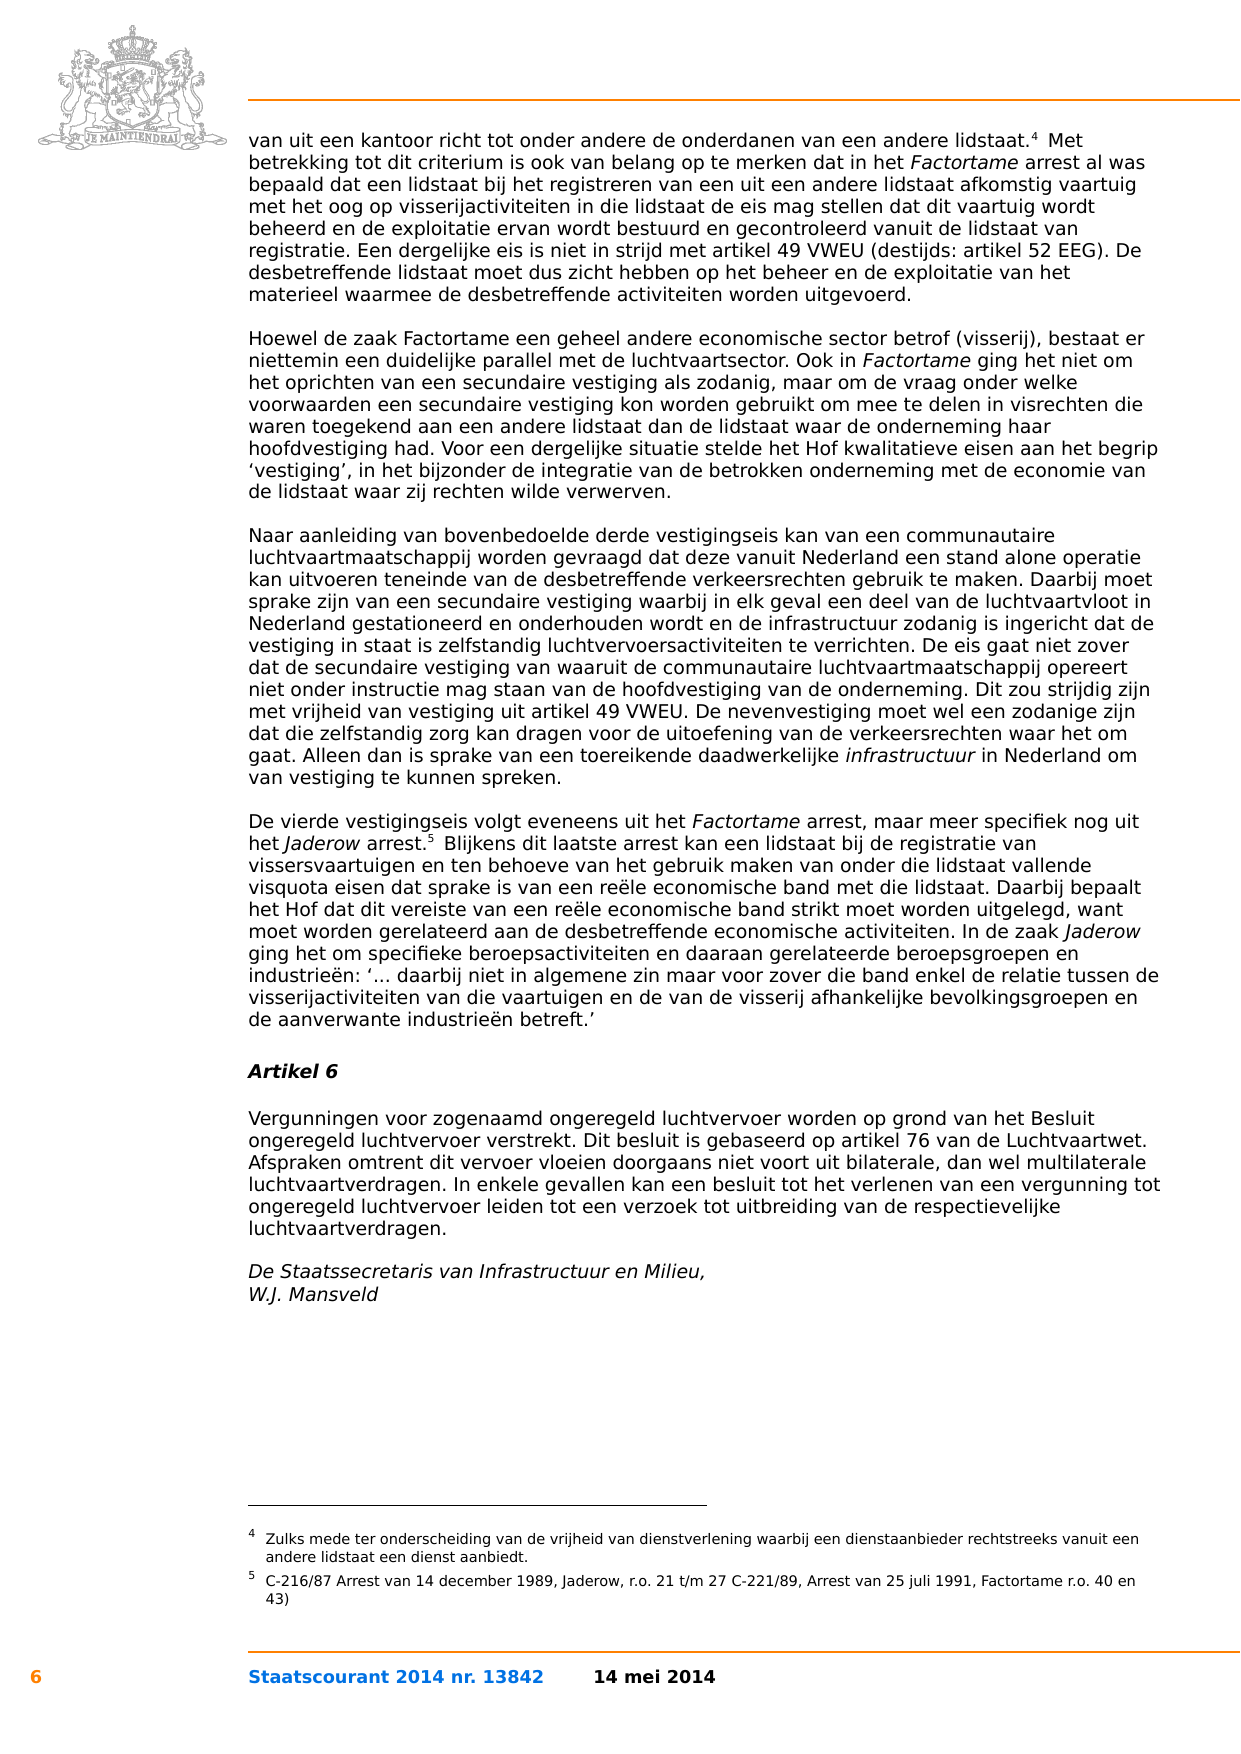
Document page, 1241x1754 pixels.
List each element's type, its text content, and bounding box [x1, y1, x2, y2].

picture [38, 25, 227, 150]
text Zulks mede ter onderscheiding van de vrijheid van dienstverlening waarbij een dienstaanbieder rechtstreeks vanuit een andere lidstaat een dienst aanbiedt. [248, 1527, 1163, 1566]
text Naar aanleiding van bovenbedoelde derde vestigingseis kan van een communautaire luchtvaartmaatschappij worden gevraagd dat deze vanuit Nederland een stand alone operatie kan uitvoeren teneinde van de desbetreffende verkeersrechten gebruik te maken. Daarbij moet sprake zijn van een secundaire vestiging waarbij in elk geval een deel van de luchtvaartvloot in Nederland gestationeerd en onderhouden wordt en de infrastructuur zodanig is ingericht dat de vestiging in staat is zelfstandig luchtvervoersactiviteiten te verrichten. De eis gaat niet zover dat de secundaire vestiging van waaruit de communautaire luchtvaartmaatschappij opereert niet onder instructie mag staan van de hoofdvestiging van de onderneming. Dit zou strijdig zijn met vrijheid van vestiging uit artikel 49 VWEU. De nevenvestiging moet wel een zodanige zijn dat die zelfstandig zorg kan dragen voor de uitoefening van de verkeersrechten waar het om gaat. Alleen dan is sprake van een toereikende daadwerkelijke infrastructuur in Nederland om van vestiging te kunnen spreken. [248, 525, 1163, 789]
text De Staatssecretaris van Infrastructuur en Milieu, W.J. Mansveld [248, 1261, 1163, 1305]
text De vierde vestigingseis volgt eveneens uit het Factortame arrest, maar meer specifiek nog uit het Jaderow arrest. Blijkens dit laatste arrest kan een lidstaat bij de registratie van vissersvaartuigen en ten behoeve van het gebruik maken van onder die lidstaat vallende visquota eisen dat sprake is van een reële economische band met die lidstaat. Daarbij bepaalt het Hof dat dit vereiste van een reële economische band strikt moet worden uitgelegd, want moet worden gerelateerd aan de desbetreffende economische activiteiten. In de zaak Jaderow ging het om specifieke beroepsactiviteiten en daaraan gerelateerde beroepsgroepen en industrieën: ‘... daarbij niet in algemene zin maar voor zover die band enkel de relatie tussen de visserijactiviteiten van die vaartuigen en de van de visserij afhankelijke bevolkingsgroepen en de aanverwante industrieën betreft.’ [248, 811, 1163, 1031]
subtitle Artikel 6 [248, 1061, 1163, 1083]
text Hoewel de zaak Factortame een geheel andere economische sector betrof (visserij), bestaat er niettemin een duidelijke parallel met de luchtvaartsector. Ook in Factortame ging het niet om het oprichten van een secundaire vestiging als zodanig, maar om de vraag onder welke voorwaarden een secundaire vestiging kon worden gebruikt om mee te delen in visrechten die waren toegekend aan een andere lidstaat dan de lidstaat waar de onderneming haar hoofdvestiging had. Voor een dergelijke situatie stelde het Hof kwalitatieve eisen aan het begrip ‘vestiging’, in het bijzonder de integratie van de betrokken onderneming met de economie van de lidstaat waar zij rechten wilde verwerven. [248, 328, 1163, 503]
text Vergunningen voor zogenaamd ongeregeld luchtvervoer worden op grond van het Besluit ongeregeld luchtvervoer verstrekt. Dit besluit is gebaseerd op artikel 76 van de Luchtvaartwet. Afspraken omtrent dit vervoer vloeien doorgaans niet voort uit bilaterale, dan wel multilaterale luchtvaartverdragen. In enkele gevallen kan een besluit tot het verlenen van een vergunning tot ongeregeld luchtvervoer leiden tot een verzoek tot uitbreiding van de respectievelijke luchtvaartverdragen. [248, 1108, 1163, 1239]
text van uit een kantoor richt tot onder andere de onderdanen van een andere lidstaat. Met betrekking tot dit criterium is ook van belang op te merken dat in het Factortame arrest al was bepaald dat een lidstaat bij het registreren van een uit een andere lidstaat afkomstig vaartuig met het oog op visserijactiviteiten in die lidstaat de eis mag stellen dat dit vaartuig wordt beheerd en de exploitatie ervan wordt bestuurd en gecontroleerd vanuit de lidstaat van registratie. Een dergelijke eis is niet in strijd met artikel 49 VWEU (destijds: artikel 52 EEG). De desbetreffende lidstaat moet dus zicht hebben op het beheer en de exploitatie van het materieel waarmee de desbetreffende activiteiten worden uitgevoerd. [248, 130, 1163, 306]
text C-216/87 Arrest van 14 december 1989, Jaderow, r.o. 21 t/m 27 C-221/89, Arrest van 25 juli 1991, Factortame r.o. 40 en 43) [248, 1569, 1163, 1608]
